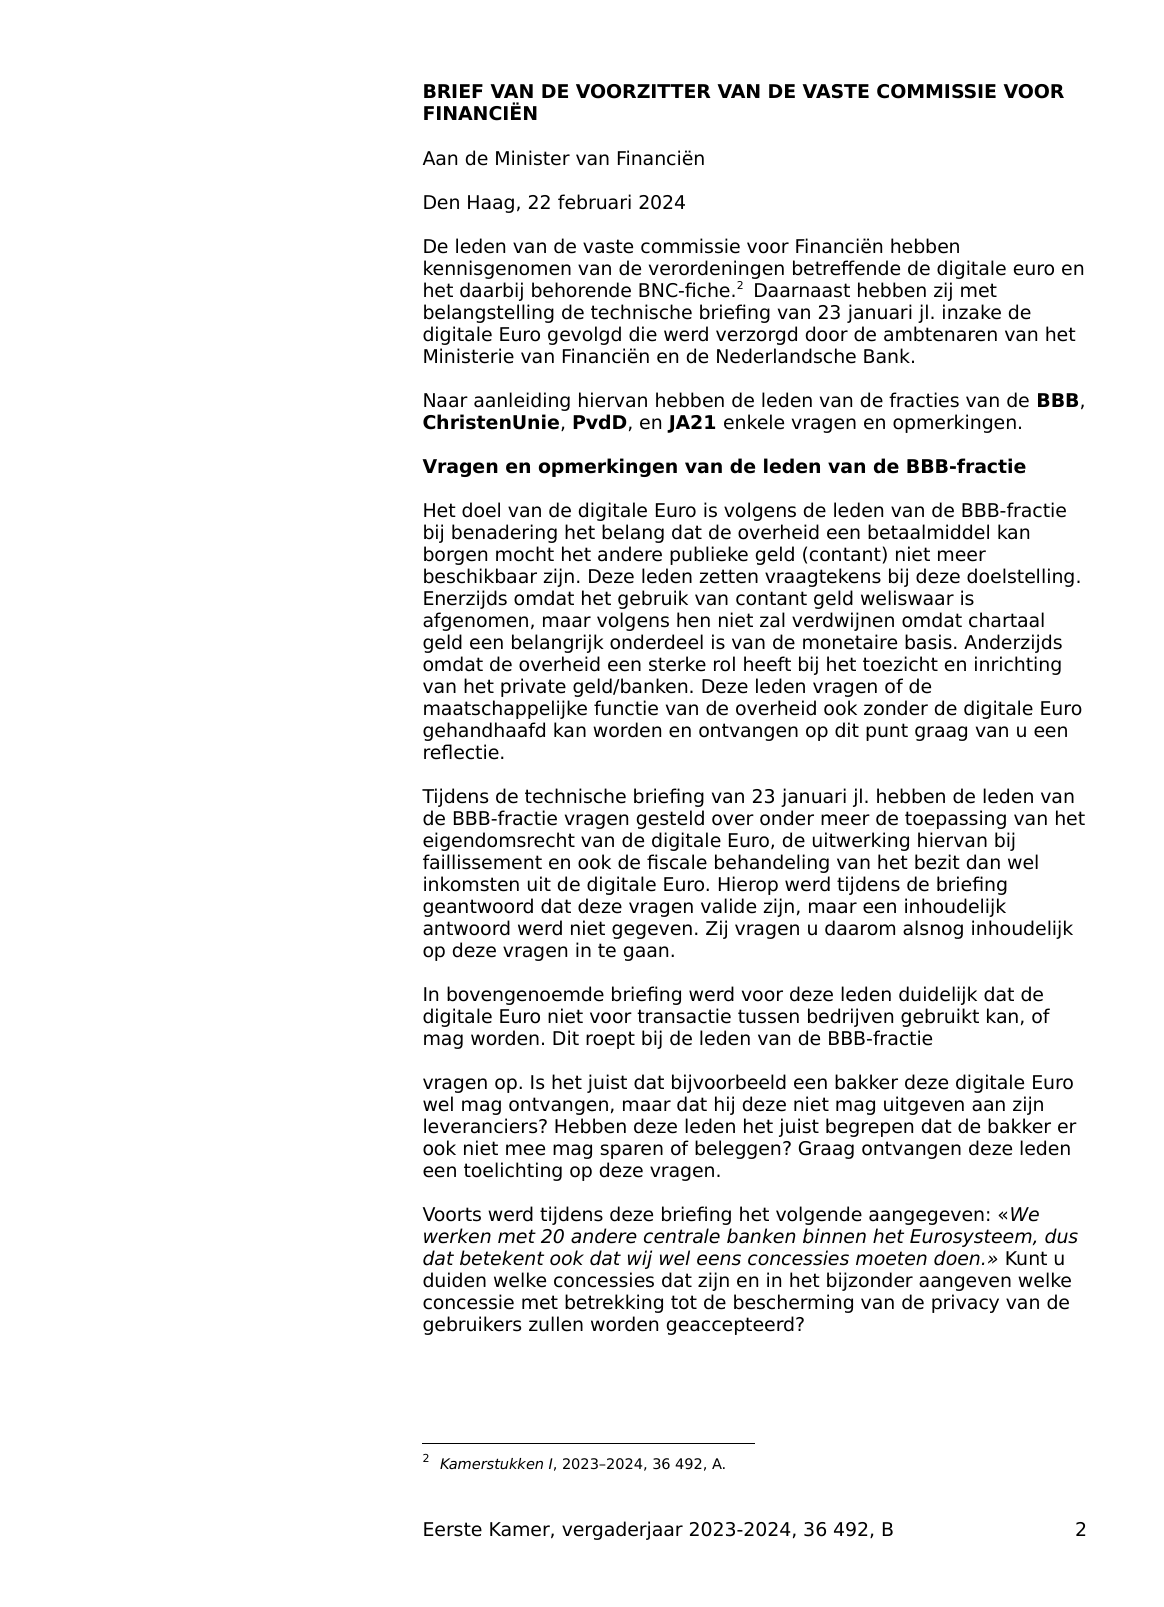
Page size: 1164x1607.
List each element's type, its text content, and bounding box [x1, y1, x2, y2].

text BRIEF VAN DE VOORZITTER VAN DE VASTE COMMISSIE VOOR FINANCIËN [422, 81, 1087, 125]
text Den Haag, 22 februari 2024 [422, 192, 1087, 213]
text In bovengenoemde briefing werd voor deze leden duidelijk dat de digitale Euro niet voor transactie tussen bedrijven gebruikt kan, of mag worden. Dit roept bij de leden van de BBB-fractie [422, 984, 1087, 1050]
text Kamerstukken I, 2023–2024, 36 492, A. [422, 1452, 1087, 1474]
text Tijdens de technische briefing van 23 januari jl. hebben de leden van de BBB-fractie vragen gesteld over onder meer de toepassing van het eigendomsrecht van de digitale Euro, de uitwerking hiervan bij faillissement en ook de fiscale behandeling van het bezit dan wel inkomsten uit de digitale Euro. Hierop werd tijdens de briefing geantwoord dat deze vragen valide zijn, maar een inhoudelijk antwoord werd niet gegeven. Zij vragen u daarom alsnog inhoudelijk op deze vragen in te gaan. [422, 786, 1087, 962]
text Voorts werd tijdens deze briefing het volgende aangegeven: «We werken met 20 andere centrale banken binnen het Eurosysteem, dus dat betekent ook dat wij wel eens concessies moeten doen.» Kunt u duiden welke concessies dat zijn en in het bijzonder aangeven welke concessie met betrekking tot de bescherming van de privacy van de gebruikers zullen worden geaccepteerd? [422, 1204, 1087, 1336]
text vragen op. Is het juist dat bijvoorbeeld een bakker deze digitale Euro wel mag ontvangen, maar dat hij deze niet mag uitgeven aan zijn leveranciers? Hebben deze leden het juist begrepen dat de bakker er ook niet mee mag sparen of beleggen? Graag ontvangen deze leden een toelichting op deze vragen. [422, 1072, 1087, 1182]
text Het doel van de digitale Euro is volgens de leden van de BBB-fractie bij benadering het belang dat de overheid een betaalmiddel kan borgen mocht het andere publieke geld (contant) niet meer beschikbaar zijn. Deze leden zetten vraagtekens bij deze doelstelling. Enerzijds omdat het gebruik van contant geld weliswaar is afgenomen, maar volgens hen niet zal verdwijnen omdat chartaal geld een belangrijk onderdeel is van de monetaire basis. Anderzijds omdat de overheid een sterke rol heeft bij het toezicht en inrichting van het private geld/banken. Deze leden vragen of de maatschappelijke functie van de overheid ook zonder de digitale Euro gehandhaafd kan worden en ontvangen op dit punt graag van u een reflectie. [422, 500, 1087, 764]
text De leden van de vaste commissie voor Financiën hebben kennisgenomen van de verordeningen betreffende de digitale euro en het daarbij behorende BNC-fiche. Daarnaast hebben zij met belangstelling de technische briefing van 23 januari jl. inzake de digitale Euro gevolgd die werd verzorgd door de ambtenaren van het Ministerie van Financiën en de Nederlandsche Bank. [422, 236, 1087, 368]
subtitle Vragen en opmerkingen van de leden van de BBB-fractie [422, 456, 1087, 478]
text Aan de Minister van Financiën [422, 147, 1087, 169]
text Naar aanleiding hiervan hebben de leden van de fracties van de BBB, ChristenUnie, PvdD, en JA21 enkele vragen en opmerkingen. [422, 390, 1087, 434]
